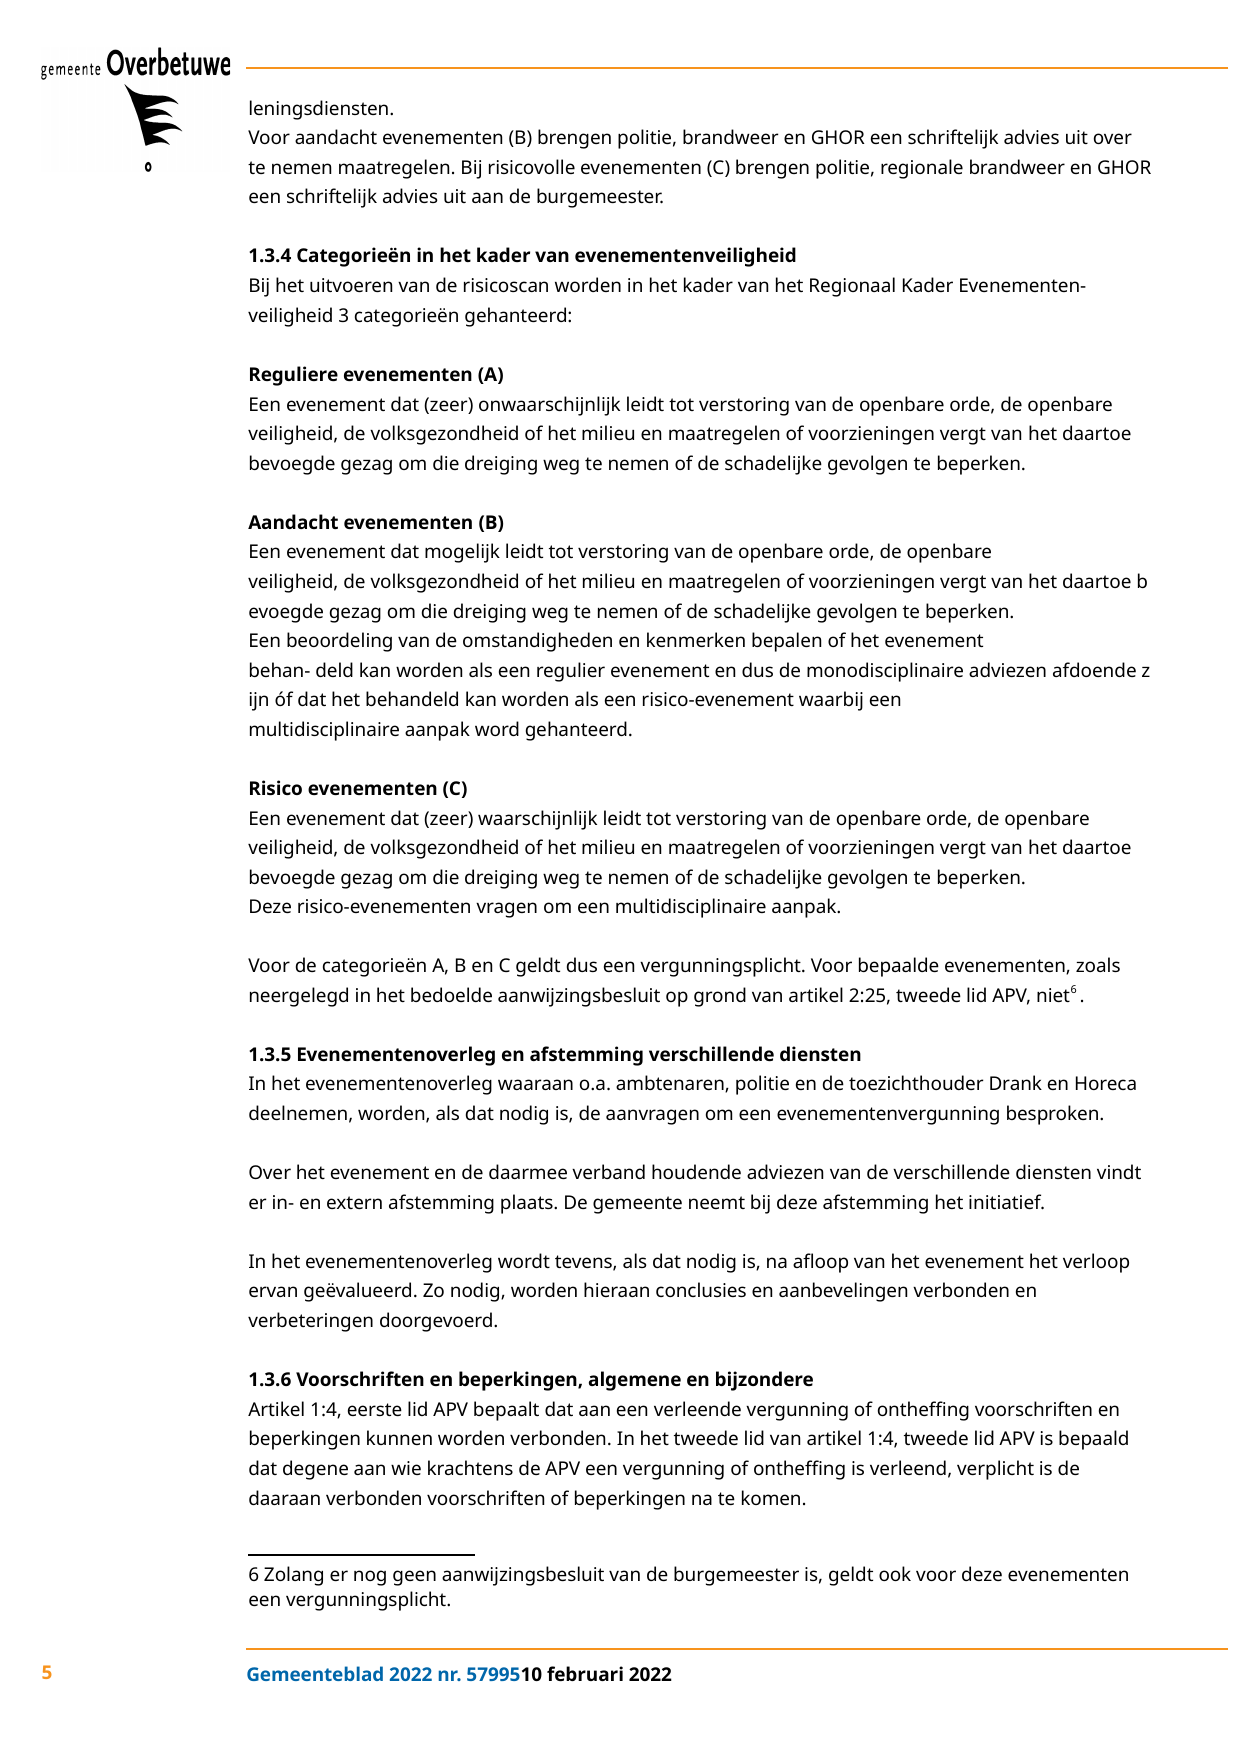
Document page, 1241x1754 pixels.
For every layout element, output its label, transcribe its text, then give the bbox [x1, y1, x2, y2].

text 1.3.5 Evenementenoverleg en afstemming verschillende diensten [248, 1041, 1152, 1067]
text Voor de categorieën A, B en C geldt dus een vergunningsplicht. Voor bepaalde evenementen, zoals neergelegd in het bedoelde aanwijzingsbesluit op grond van artikel 2:25, tweede lid APV, niet. [248, 952, 1152, 1007]
text 1.3.6 Voorschriften en beperkingen, algemene en bijzondere [248, 1366, 1152, 1392]
text Bij het uitvoeren van de risicoscan worden in het kader van het Regionaal Kader Evenementen- veiligheid 3 categorieën gehanteerd: [248, 272, 1152, 328]
table_header Reguliere evenementen (A) Een evenement dat (zeer) onwaarschijnlijk leidt tot verstoring van de openbare orde, de openbare veiligheid, de volksgezondheid of het milieu en maatregelen of voorzieningen vergt van het daartoe bevoegde gezag om die dreiging weg te nemen of de schadelijke gevolgen te beperken. Aandacht evenementen (B) Een evenement dat mogelijk leidt tot verstoring van de openbare orde, de openbare veiligheid, de volksgezondheid of het milieu en maatregelen of voorzieningen vergt van het daartoe bevoegde gezag om die dreiging weg te nemen of de schadelijke gevolgen te beperken. Een beoordeling van de omstandigheden en kenmerken bepalen of het evenement behan- deld kan worden als een regulier evenement en dus de monodisciplinaire adviezen afdoende zijn óf dat het behandeld kan worden als een risico-evenement waarbij een multidisciplinaire aanpak word gehanteerd. Risico evenementen (C) Een evenement dat (zeer) waarschijnlijk leidt tot verstoring van de openbare orde, de openbare veiligheid, de volksgezondheid of het milieu en maatregelen of voorzieningen vergt van het daartoe bevoegde gezag om die dreiging weg te nemen of de schadelijke gevolgen te beperken. Deze risico-evenementen vragen om een multidisciplinaire aanpak. [248, 361, 1152, 919]
text leningsdiensten. [248, 95, 1152, 121]
text 1.3.4 Categorieën in het kader van evenementenveiligheid [248, 243, 1152, 268]
picture [41, 47, 231, 172]
text Artikel 1:4, eerste lid APV bepaalt dat aan een verleende vergunning of ontheffing voorschriften en beperkingen kunnen worden verbonden. In het tweede lid van artikel 1:4, tweede lid APV is bepaald dat degene aan wie krachtens de APV een vergunning of ontheffing is verleend, verplicht is de daaraan verbonden voorschriften of beperkingen na te komen. [248, 1396, 1152, 1510]
text In het evenementenoverleg wordt tevens, als dat nodig is, na afloop van het evenement het verloop ervan geëvalueerd. Zo nodig, worden hieraan conclusies en aanbevelingen verbonden en verbeteringen doorgevoerd. [248, 1248, 1152, 1333]
text In het evenementenoverleg waaraan o.a. ambtenaren, politie en de toezichthouder Drank en Horeca deelnemen, worden, als dat nodig is, de aanvragen om een evenementenvergunning besproken. [248, 1071, 1152, 1126]
text Zolang er nog geen aanwijzingsbesluit van de burgemeester is, geldt ook voor deze evenementen een vergunningsplicht. [248, 1561, 1152, 1612]
text Voor aandacht evenementen (B) brengen politie, brandweer en GHOR een schriftelijk advies uit over te nemen maatregelen. Bij risicovolle evenementen (C) brengen politie, regionale brandweer en GHOR een schriftelijk advies uit aan de burgemeester. [248, 124, 1152, 209]
text Over het evenement en de daarmee verband houdende adviezen van de verschillende diensten vindt er in- en extern afstemming plaats. De gemeente neemt bij deze afstemming het initiatief. [248, 1159, 1152, 1214]
